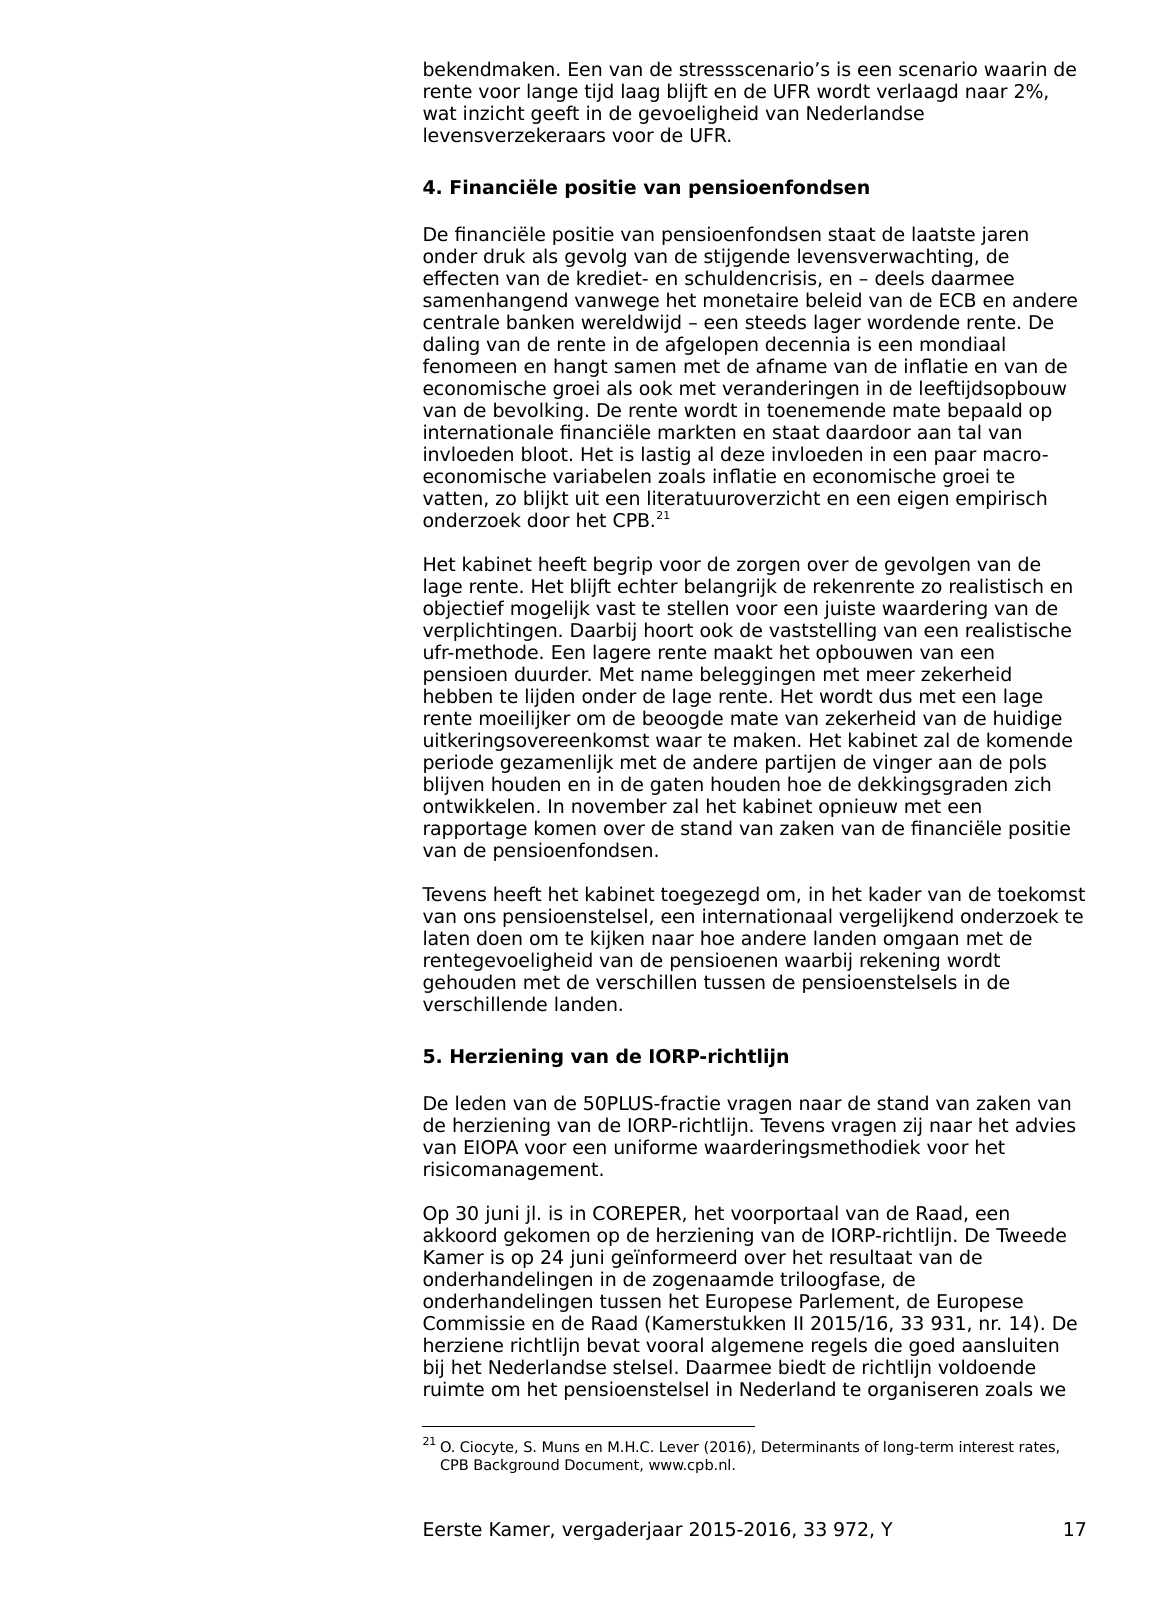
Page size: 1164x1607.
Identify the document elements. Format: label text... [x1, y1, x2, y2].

subtitle 4. Financiële positie van pensioenfondsen [422, 177, 1087, 199]
text Tevens heeft het kabinet toegezegd om, in het kader van de toekomst van ons pensioenstelsel, een internationaal vergelijkend onderzoek te laten doen om te kijken naar hoe andere landen omgaan met de rentegevoeligheid van de pensioenen waarbij rekening wordt gehouden met de verschillen tussen de pensioenstelsels in de verschillende landen. [422, 884, 1087, 1016]
text Het kabinet heeft begrip voor de zorgen over de gevolgen van de lage rente. Het blijft echter belangrijk de rekenrente zo realistisch en objectief mogelijk vast te stellen voor een juiste waardering van de verplichtingen. Daarbij hoort ook de vaststelling van een realistische ufr-methode. Een lagere rente maakt het opbouwen van een pensioen duurder. Met name beleggingen met meer zekerheid hebben te lijden onder de lage rente. Het wordt dus met een lage rente moeilijker om de beoogde mate van zekerheid van de huidige uitkeringsovereenkomst waar te maken. Het kabinet zal de komende periode gezamenlijk met de andere partijen de vinger aan de pols blijven houden en in de gaten houden hoe de dekkingsgraden zich ontwikkelen. In november zal het kabinet opnieuw met een rapportage komen over de stand van zaken van de financiële positie van de pensioenfondsen. [422, 554, 1087, 862]
text O. Ciocyte, S. Muns en M.H.C. Lever (2016), Determinants of long-term interest rates, CPB Background Document, www.cpb.nl. [422, 1435, 1087, 1474]
text De leden van de 50PLUS-fractie vragen naar de stand van zaken van de herziening van de IORP-richtlijn. Tevens vragen zij naar het advies van EIOPA voor een uniforme waarderingsmethodiek voor het risicomanagement. [422, 1093, 1087, 1181]
text bekendmaken. Een van de stressscenario’s is een scenario waarin de rente voor lange tijd laag blijft en de UFR wordt verlaagd naar 2%, wat inzicht geeft in de gevoeligheid van Nederlandse levensverzekeraars voor de UFR. [422, 59, 1087, 147]
text Op 30 juni jl. is in COREPER, het voorportaal van de Raad, een akkoord gekomen op de herziening van de IORP-richtlijn. De Tweede Kamer is op 24 juni geïnformeerd over het resultaat van de onderhandelingen in de zogenaamde triloogfase, de onderhandelingen tussen het Europese Parlement, de Europese Commissie en de Raad (Kamerstukken II 2015/16, 33 931, nr. 14). De herziene richtlijn bevat vooral algemene regels die goed aansluiten bij het Nederlandse stelsel. Daarmee biedt de richtlijn voldoende ruimte om het pensioenstelsel in Nederland te organiseren zoals we [422, 1203, 1087, 1401]
text De financiële positie van pensioenfondsen staat de laatste jaren onder druk als gevolg van de stijgende levensverwachting, de effecten van de krediet- en schuldencrisis, en – deels daarmee samenhangend vanwege het monetaire beleid van de ECB en andere centrale banken wereldwijd – een steeds lager wordende rente. De daling van de rente in de afgelopen decennia is een mondiaal fenomeen en hangt samen met de afname van de inflatie en van de economische groei als ook met veranderingen in de leeftijdsopbouw van de bevolking. De rente wordt in toenemende mate bepaald op internationale financiële markten en staat daardoor aan tal van invloeden bloot. Het is lastig al deze invloeden in een paar macro-economische variabelen zoals inflatie en economische groei te vatten, zo blijkt uit een literatuuroverzicht en een eigen empirisch onderzoek door het CPB. [422, 224, 1087, 532]
subtitle 5. Herziening van de IORP-richtlijn [422, 1046, 1087, 1068]
